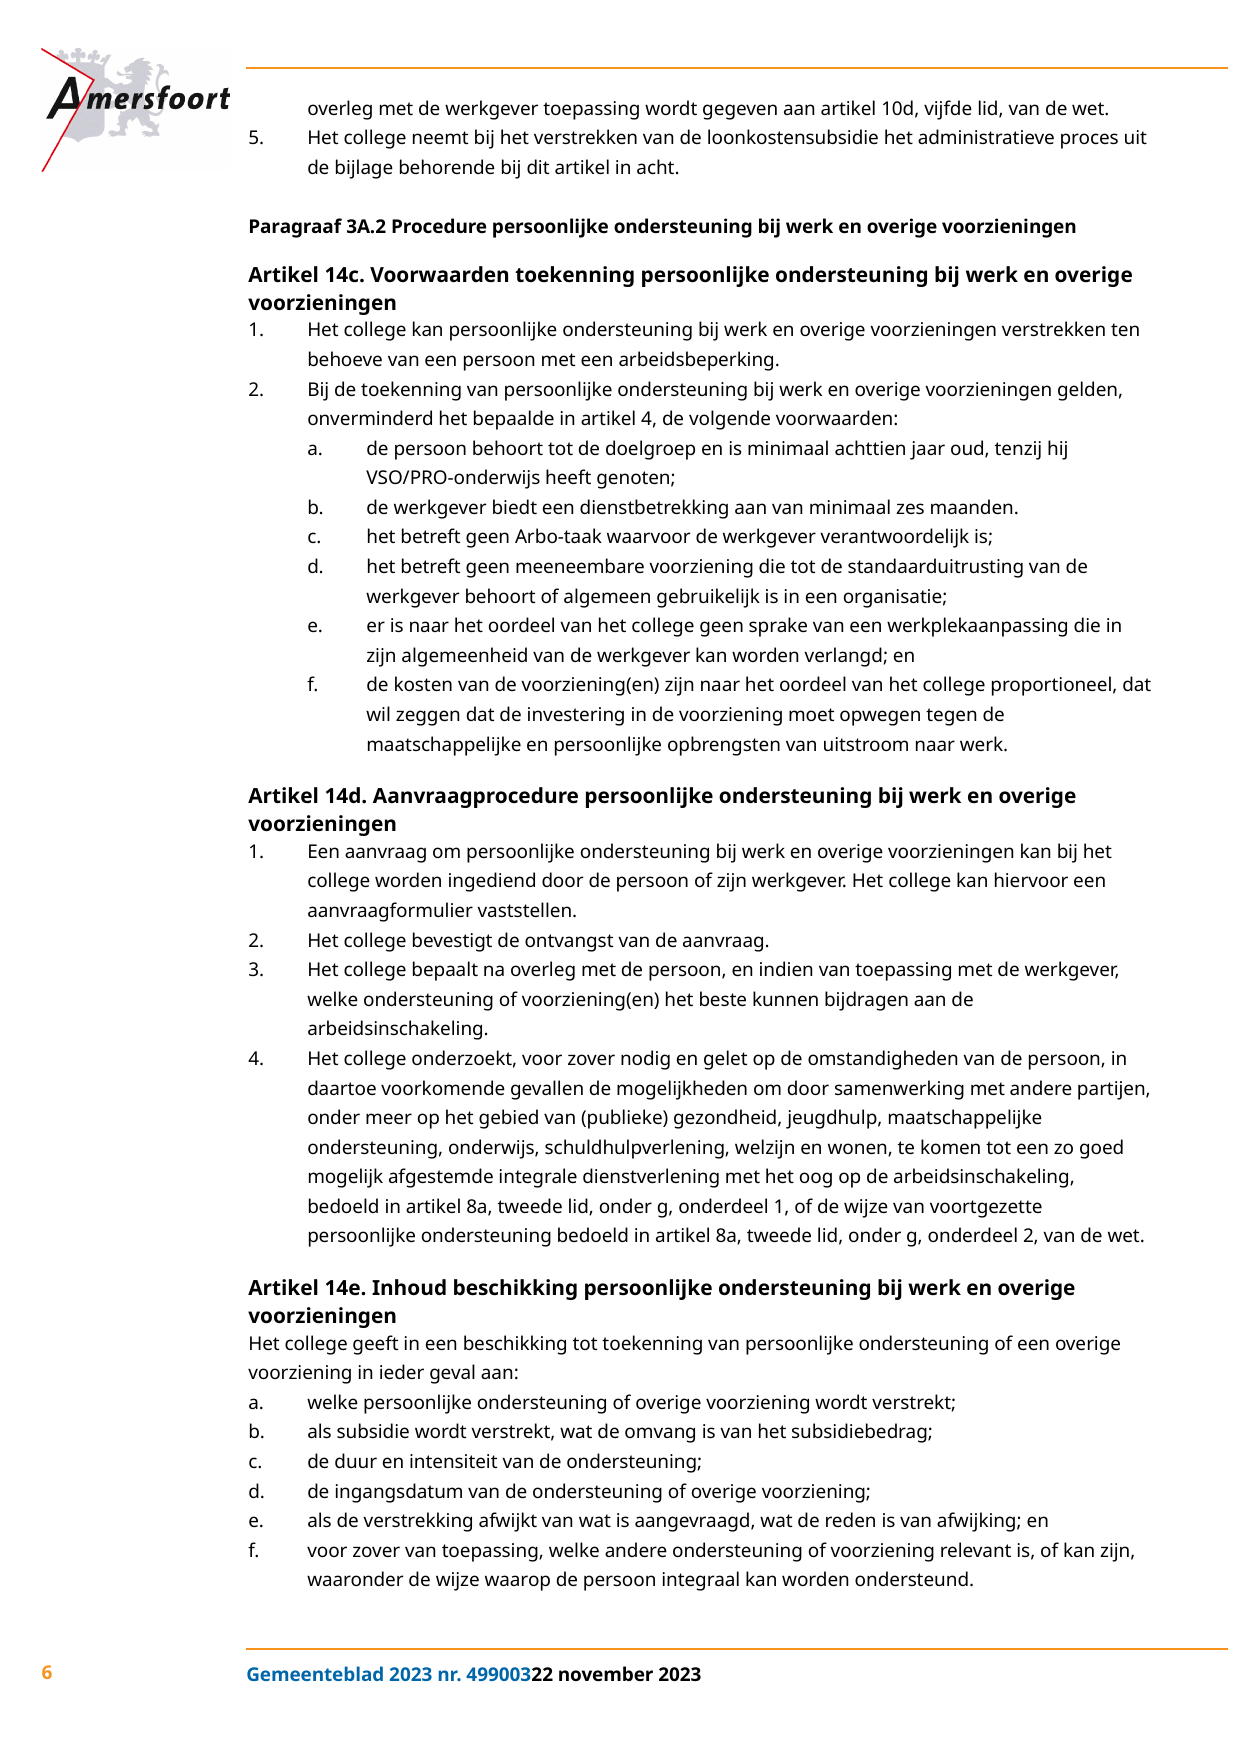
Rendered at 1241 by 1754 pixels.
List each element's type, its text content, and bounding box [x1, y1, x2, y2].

list voor zover van toepassing, welke andere ondersteuning of voorziening relevant is, of kan zijn, waaronder de wijze waarop de persoon integraal kan worden ondersteund. [248, 1537, 1152, 1592]
text Artikel 14e. Inhoud beschikking persoonlijke ondersteuning bij werk en overige voorzieningen [248, 1273, 1152, 1330]
list Het college bepaalt na overleg met de persoon, en indien van toepassing met de werkgever, welke ondersteuning of voorziening(en) het beste kunnen bijdragen aan de arbeidsinschakeling. [248, 956, 1152, 1041]
list het betreft geen meeneembare voorziening die tot de standaarduitrusting van de werkgever behoort of algemeen gebruikelijk is in een organisatie; [307, 553, 1152, 608]
list Het college bevestigt de ontvangst van de aanvraag. [248, 927, 1152, 952]
list de ingangsdatum van de ondersteuning of overige voorziening; [248, 1478, 1152, 1503]
list de persoon behoort tot de doelgroep en is minimaal achttien jaar oud, tenzij hij VSO/PRO-onderwijs heeft genoten; [307, 435, 1152, 490]
list overleg met de werkgever toepassing wordt gegeven aan artikel 10d, vijfde lid, van de wet. [248, 95, 1152, 121]
list als subsidie wordt verstrekt, wat de omvang is van het subsidiebedrag; [248, 1419, 1152, 1444]
list Bij de toekenning van persoonlijke ondersteuning bij werk en overige voorzieningen gelden, onverminderd het bepaalde in artikel 4, de volgende voorwaarden: [248, 376, 1152, 431]
picture [41, 47, 231, 172]
list er is naar het oordeel van het college geen sprake van een werkplekaanpassing die in zijn algemeenheid van de werkgever kan worden verlangd; en [307, 612, 1152, 668]
list de duur en intensiteit van de ondersteuning; [248, 1448, 1152, 1474]
list welke persoonlijke ondersteuning of overige voorziening wordt verstrekt; [248, 1389, 1152, 1415]
list de werkgever biedt een dienstbetrekking aan van minimaal zes maanden. [307, 494, 1152, 520]
text Het college geeft in een beschikking tot toekenning van persoonlijke ondersteuning of een overige voorziening in ieder geval aan: [248, 1330, 1152, 1385]
list als de verstrekking afwijkt van wat is aangevraagd, wat de reden is van afwijking; en [248, 1507, 1152, 1533]
list Een aanvraag om persoonlijke ondersteuning bij werk en overige voorzieningen kan bij het college worden ingediend door de persoon of zijn werkgever. Het college kan hiervoor een aanvraagformulier vaststellen. [248, 838, 1152, 923]
list Het college kan persoonlijke ondersteuning bij werk en overige voorzieningen verstrekken ten behoeve van een persoon met een arbeidsbeperking. [248, 317, 1152, 372]
list de kosten van de voorziening(en) zijn naar het oordeel van het college proportioneel, dat wil zeggen dat de investering in de voorziening moet opwegen tegen de maatschappelijke en persoonlijke opbrengsten van uitstroom naar werk. [307, 672, 1152, 756]
text Artikel 14d. Aanvraagprocedure persoonlijke ondersteuning bij werk en overige voorzieningen [248, 781, 1152, 838]
list het betreft geen Arbo-taak waarvoor de werkgever verantwoordelijk is; [307, 524, 1152, 549]
list Het college neemt bij het verstrekken van de loonkostensubsidie het administratieve proces uit de bijlage behorende bij dit artikel in acht. [248, 124, 1152, 180]
list Het college onderzoekt, voor zover nodig en gelet op de omstandigheden van de persoon, in daartoe voorkomende gevallen de mogelijkheden om door samenwerking met andere partijen, onder meer op het gebied van (publieke) gezondheid, jeugdhulp, maatschappelijke ondersteuning, onderwijs, schuldhulpverlening, welzijn en wonen, te komen tot een zo goed mogelijk afgestemde integrale dienstverlening met het oog op de arbeidsinschakeling, bedoeld in artikel 8a, tweede lid, onder g, onderdeel 1, of de wijze van voortgezette persoonlijke ondersteuning bedoeld in artikel 8a, tweede lid, onder g, onderdeel 2, van de wet. [248, 1045, 1152, 1248]
text Paragraaf 3A.2 Procedure persoonlijke ondersteuning bij werk en overige voorzieningen [248, 213, 1152, 239]
text Artikel 14c. Voorwaarden toekenning persoonlijke ondersteuning bij werk en overige voorzieningen [248, 260, 1152, 317]
